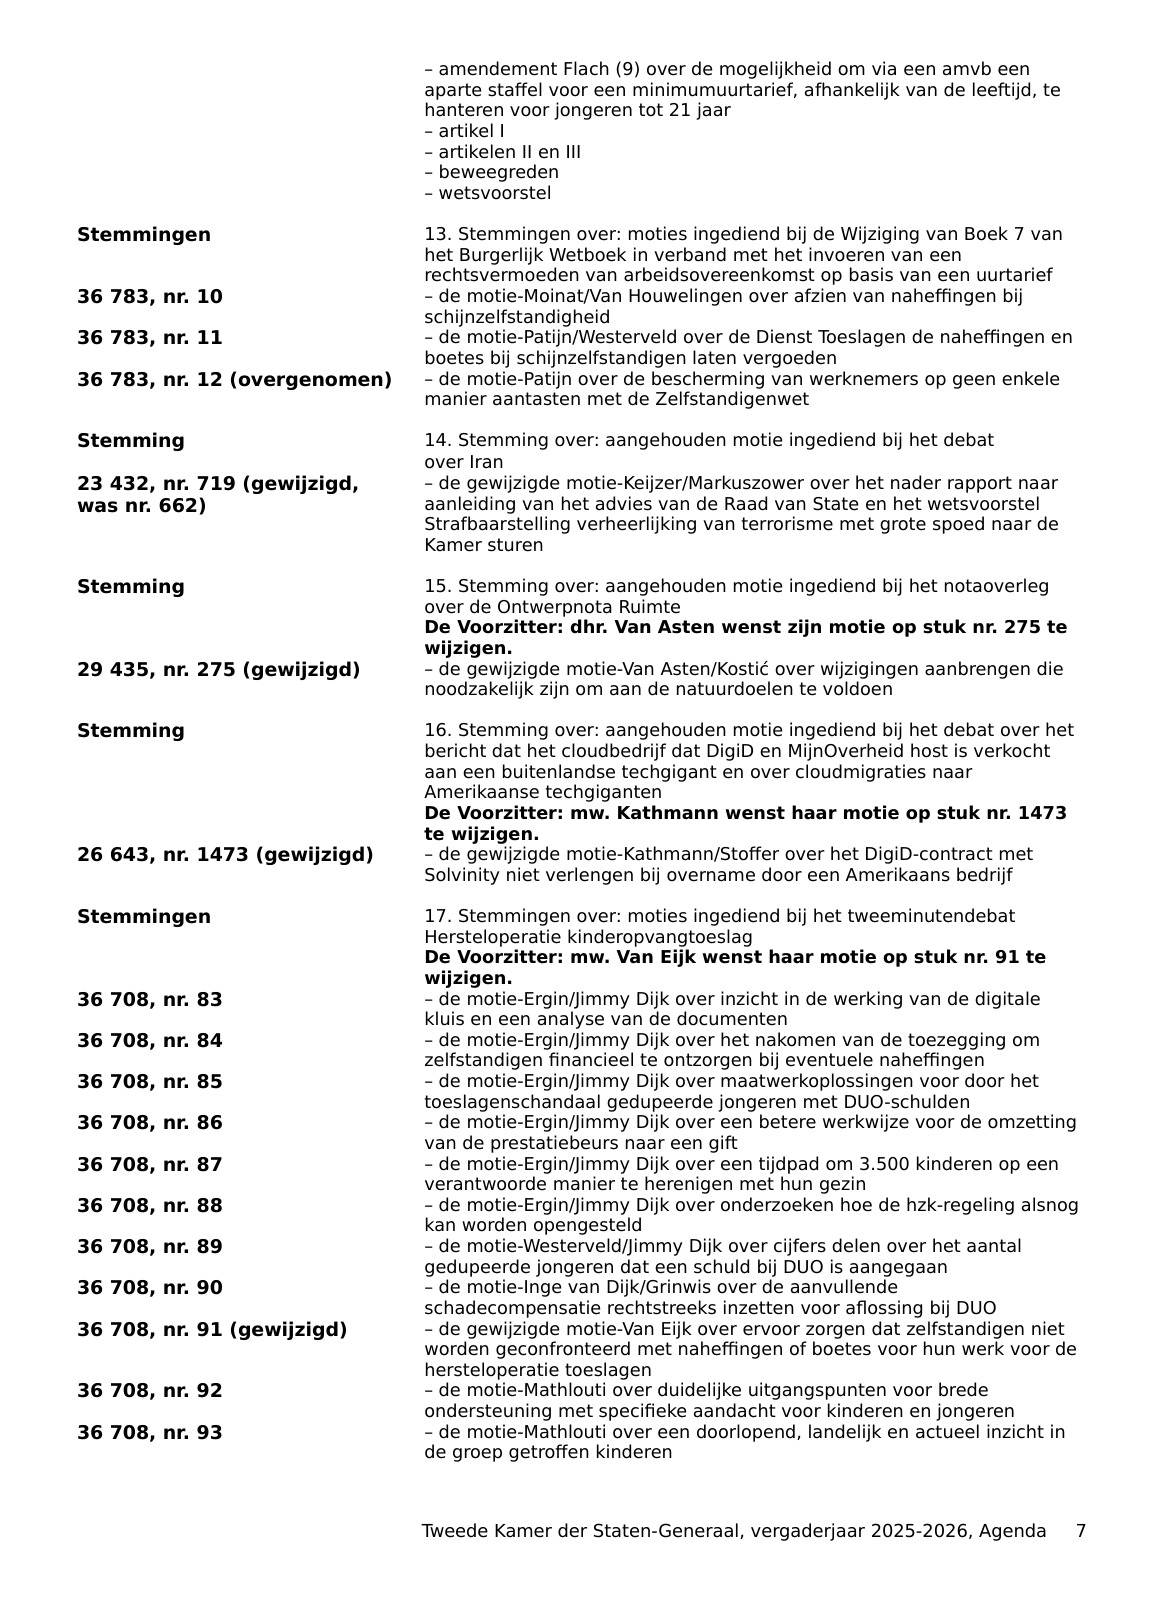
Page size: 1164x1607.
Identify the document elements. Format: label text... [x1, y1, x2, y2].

table_cell 36 783, nr. 10 [77, 286, 401, 327]
table_cell De Voorzitter: dhr. Van Asten wenst zijn motie op stuk nr. 275 te wijzigen. [418, 617, 1087, 658]
table_cell 36 708, nr. 83 [77, 989, 401, 1030]
table_cell over Iran [418, 452, 1087, 473]
table_cell 36 708, nr. 91 (gewijzigd) [77, 1319, 401, 1380]
table_cell – de motie-Ergin/Jimmy Dijk over inzicht in de werking van de digitale kluis en een analyse van de documenten [418, 989, 1087, 1030]
table_cell 36 783, nr. 11 [77, 327, 401, 368]
table_cell [401, 885, 418, 906]
table_cell 14. Stemming over: aangehouden motie ingediend bij het debat [418, 430, 1087, 452]
table_cell [77, 947, 401, 988]
table_cell [401, 162, 418, 183]
table_cell [401, 1071, 418, 1112]
table_cell – de motie-Ergin/Jimmy Dijk over het nakomen van de toezegging om zelfstandigen financieel te ontzorgen bij eventuele naheffingen [418, 1030, 1087, 1071]
table_cell – de motie-Moinat/Van Houwelingen over afzien van naheffingen bij schijnzelfstandigheid [418, 286, 1087, 327]
table_cell [77, 183, 401, 203]
table_cell 17. Stemmingen over: moties ingediend bij het tweeminutendebat Hersteloperatie kinderopvangtoeslag [418, 906, 1087, 947]
table_cell 36 708, nr. 84 [77, 1030, 401, 1071]
table_cell – de gewijzigde motie-Van Asten/Kostić over wijzigingen aanbrengen die noodzakelijk zijn om aan de natuurdoelen te voldoen [418, 659, 1087, 700]
table_cell [77, 121, 401, 142]
table_cell – amendement Flach (9) over de mogelijkheid om via een amvb een aparte staffel voor een minimumuurtarief, afhankelijk van de leeftijd, te hanteren voor jongeren tot 21 jaar [418, 59, 1087, 121]
table_cell Stemmingen [77, 906, 401, 947]
table_cell – de gewijzigde motie-Kathmann/Stoffer over het DigiD-contract met Solvinity niet verlengen bij overname door een Amerikaans bedrijf [418, 844, 1087, 885]
table_cell [401, 617, 418, 658]
table_cell Stemming [77, 720, 401, 803]
table_cell 36 708, nr. 87 [77, 1154, 401, 1195]
table_cell [401, 1277, 418, 1318]
table_cell [77, 700, 401, 720]
table_cell [401, 121, 418, 142]
table_cell 16. Stemming over: aangehouden motie ingediend bij het debat over het bericht dat het cloudbedrijf dat DigiD en MijnOverheid host is verkocht aan een buitenlandse techgigant en over cloudmigraties naar Amerikaanse techgiganten [418, 720, 1087, 803]
table_cell [401, 224, 418, 286]
table_cell 36 708, nr. 88 [77, 1195, 401, 1236]
table_cell – artikel I [418, 121, 1087, 142]
table_cell – de motie-Patijn/Westerveld over de Dienst Toeslagen de naheffingen en boetes bij schijnzelfstandigen laten vergoeden [418, 327, 1087, 368]
table_cell [401, 327, 418, 368]
table_cell – de motie-Mathlouti over een doorlopend, landelijk en actueel inzicht in de groep getroffen kinderen [418, 1422, 1087, 1463]
table_cell – de motie-Inge van Dijk/Grinwis over de aanvullende schadecompensatie rechtstreeks inzetten voor aflossing bij DUO [418, 1277, 1087, 1318]
table_cell [77, 452, 401, 473]
table_cell [401, 59, 418, 121]
table_cell [401, 183, 418, 203]
table_cell [401, 1319, 418, 1380]
table_cell [401, 720, 418, 803]
table_cell [401, 576, 418, 617]
table_cell [401, 369, 418, 410]
table_cell 36 708, nr. 92 [77, 1380, 401, 1422]
table_cell [418, 410, 1087, 430]
table_cell 26 643, nr. 1473 (gewijzigd) [77, 844, 401, 885]
table_cell – de gewijzigde motie-Van Eijk over ervoor zorgen dat zelfstandigen niet worden geconfronteerd met naheffingen of boetes voor hun werk voor de hersteloperatie toeslagen [418, 1319, 1087, 1380]
table_cell [401, 1112, 418, 1153]
table_cell [77, 204, 401, 224]
table_cell [401, 803, 418, 844]
table_cell [77, 59, 401, 121]
table_cell [401, 410, 418, 430]
table_cell [401, 473, 418, 555]
table_cell – de motie-Mathlouti over duidelijke uitgangspunten voor brede ondersteuning met specifieke aandacht voor kinderen en jongeren [418, 1380, 1087, 1422]
table_cell [401, 989, 418, 1030]
table_cell [401, 906, 418, 947]
table_cell – artikelen II en III [418, 142, 1087, 162]
table_cell [401, 452, 418, 473]
table_cell [418, 555, 1087, 576]
table_cell [401, 142, 418, 162]
table_cell Stemming [77, 430, 401, 452]
table_cell 23 432, nr. 719 (gewijzigd, was nr. 662) [77, 473, 401, 555]
table_cell Stemming [77, 576, 401, 617]
table_cell – wetsvoorstel [418, 183, 1087, 203]
table_cell [401, 204, 418, 224]
table_cell 36 708, nr. 90 [77, 1277, 401, 1318]
table_cell [401, 555, 418, 576]
table_cell [418, 885, 1087, 906]
table_cell [401, 1195, 418, 1236]
table_cell [401, 1030, 418, 1071]
table_cell [401, 700, 418, 720]
table_cell [77, 885, 401, 906]
table_cell [401, 1380, 418, 1422]
table_cell [77, 555, 401, 576]
table_cell – de motie-Ergin/Jimmy Dijk over onderzoeken hoe de hzk-regeling alsnog kan worden opengesteld [418, 1195, 1087, 1236]
table_cell 36 708, nr. 85 [77, 1071, 401, 1112]
table_cell [401, 844, 418, 885]
table_cell 36 708, nr. 89 [77, 1236, 401, 1277]
table_cell [77, 617, 401, 658]
table_cell 36 783, nr. 12 (overgenomen) [77, 369, 401, 410]
table_cell De Voorzitter: mw. Van Eijk wenst haar motie op stuk nr. 91 te wijzigen. [418, 947, 1087, 988]
table_cell [401, 430, 418, 452]
table_cell [77, 410, 401, 430]
table_cell 13. Stemmingen over: moties ingediend bij de Wijziging van Boek 7 van het Burgerlijk Wetboek in verband met het invoeren van een rechtsvermoeden van arbeidsovereenkomst op basis van een uurtarief [418, 224, 1087, 286]
table_cell Stemmingen [77, 224, 401, 286]
table_cell – de gewijzigde motie-Keijzer/Markuszower over het nader rapport naar aanleiding van het advies van de Raad van State en het wetsvoorstel Strafbaarstelling verheerlijking van terrorisme met grote spoed naar de Kamer sturen [418, 473, 1087, 555]
table_cell 29 435, nr. 275 (gewijzigd) [77, 659, 401, 700]
table_cell [401, 286, 418, 327]
table_cell 36 708, nr. 86 [77, 1112, 401, 1153]
table_cell [401, 1236, 418, 1277]
table_cell [401, 1154, 418, 1195]
table_cell [418, 700, 1087, 720]
table_cell De Voorzitter: mw. Kathmann wenst haar motie op stuk nr. 1473 te wijzigen. [418, 803, 1087, 844]
table_cell – beweegreden [418, 162, 1087, 183]
table_cell [401, 947, 418, 988]
table_cell 15. Stemming over: aangehouden motie ingediend bij het notaoverleg over de Ontwerpnota Ruimte [418, 576, 1087, 617]
table_cell – de motie-Ergin/Jimmy Dijk over maatwerkoplossingen voor door het toeslagenschandaal gedupeerde jongeren met DUO-schulden [418, 1071, 1087, 1112]
table_cell [418, 204, 1087, 224]
table_cell – de motie-Ergin/Jimmy Dijk over een tijdpad om 3.500 kinderen op een verantwoorde manier te herenigen met hun gezin [418, 1154, 1087, 1195]
table_cell – de motie-Patijn over de bescherming van werknemers op geen enkele manier aantasten met de Zelfstandigenwet [418, 369, 1087, 410]
table_cell – de motie-Ergin/Jimmy Dijk over een betere werkwijze voor de omzetting van de prestatiebeurs naar een gift [418, 1112, 1087, 1153]
table_cell [77, 803, 401, 844]
table_cell 36 708, nr. 93 [77, 1422, 401, 1463]
table_cell [77, 142, 401, 162]
table_cell [77, 162, 401, 183]
table_cell [401, 1422, 418, 1463]
table_cell – de motie-Westerveld/Jimmy Dijk over cijfers delen over het aantal gedupeerde jongeren dat een schuld bij DUO is aangegaan [418, 1236, 1087, 1277]
table_cell [401, 659, 418, 700]
